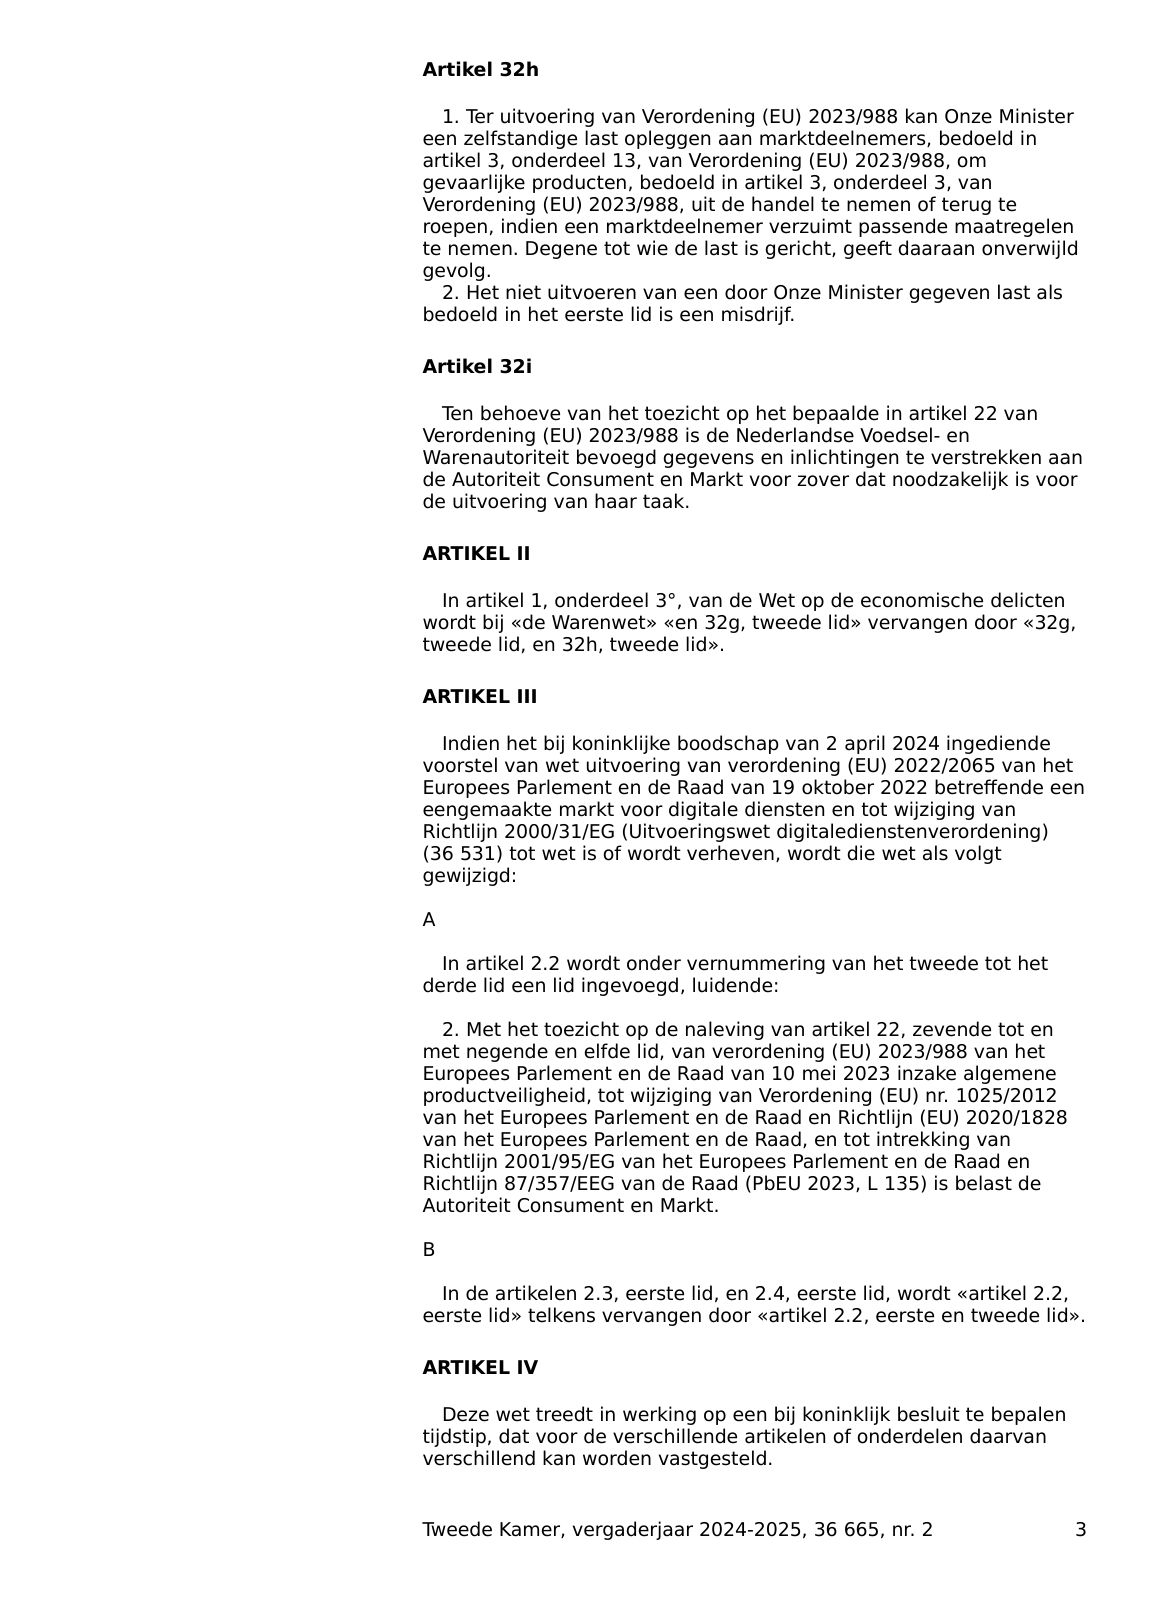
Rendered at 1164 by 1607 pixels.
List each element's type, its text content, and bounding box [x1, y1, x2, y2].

subtitle Artikel 32i [422, 356, 1087, 378]
text In de artikelen 2.3, eerste lid, en 2.4, eerste lid, wordt «artikel 2.2, eerste lid» telkens vervangen door «artikel 2.2, eerste en tweede lid». [422, 1283, 1087, 1327]
text B [422, 1239, 1087, 1261]
text Deze wet treedt in werking op een bij koninklijk besluit te bepalen tijdstip, dat voor de verschillende artikelen of onderdelen daarvan verschillend kan worden vastgesteld. [422, 1404, 1087, 1470]
text 2. Het niet uitvoeren van een door Onze Minister gegeven last als bedoeld in het eerste lid is een misdrijf. [422, 282, 1087, 326]
text In artikel 1, onderdeel 3°, van de Wet op de economische delicten wordt bij «de Warenwet» «en 32g, tweede lid» vervangen door «32g, tweede lid, en 32h, tweede lid». [422, 590, 1087, 656]
subtitle ARTIKEL II [422, 543, 1087, 565]
text 1. Ter uitvoering van Verordening (EU) 2023/988 kan Onze Minister een zelfstandige last opleggen aan marktdeelnemers, bedoeld in artikel 3, onderdeel 13, van Verordening (EU) 2023/988, om gevaarlijke producten, bedoeld in artikel 3, onderdeel 3, van Verordening (EU) 2023/988, uit de handel te nemen of terug te roepen, indien een marktdeelnemer verzuimt passende maatregelen te nemen. Degene tot wie de last is gericht, geeft daaraan onverwijld gevolg. [422, 106, 1087, 282]
subtitle ARTIKEL III [422, 686, 1087, 708]
text A [422, 909, 1087, 931]
text In artikel 2.2 wordt onder vernummering van het tweede tot het derde lid een lid ingevoegd, luidende: [422, 953, 1087, 997]
text Indien het bij koninklijke boodschap van 2 april 2024 ingediende voorstel van wet uitvoering van verordening (EU) 2022/2065 van het Europees Parlement en de Raad van 19 oktober 2022 betreffende een eengemaakte markt voor digitale diensten en tot wijziging van Richtlijn 2000/31/EG (Uitvoeringswet digitaledienstenverordening) (36 531) tot wet is of wordt verheven, wordt die wet als volgt gewijzigd: [422, 733, 1087, 886]
text 2. Met het toezicht op de naleving van artikel 22, zevende tot en met negende en elfde lid, van verordening (EU) 2023/988 van het Europees Parlement en de Raad van 10 mei 2023 inzake algemene productveiligheid, tot wijziging van Verordening (EU) nr. 1025/2012 van het Europees Parlement en de Raad en Richtlijn (EU) 2020/1828 van het Europees Parlement en de Raad, en tot intrekking van Richtlijn 2001/95/EG van het Europees Parlement en de Raad en Richtlijn 87/357/EEG van de Raad (PbEU 2023, L 135) is belast de Autoriteit Consument en Markt. [422, 1019, 1087, 1217]
subtitle Artikel 32h [422, 59, 1087, 81]
text Ten behoeve van het toezicht op het bepaalde in artikel 22 van Verordening (EU) 2023/988 is de Nederlandse Voedsel- en Warenautoriteit bevoegd gegevens en inlichtingen te verstrekken aan de Autoriteit Consument en Markt voor zover dat noodzakelijk is voor de uitvoering van haar taak. [422, 403, 1087, 513]
subtitle ARTIKEL IV [422, 1357, 1087, 1379]
